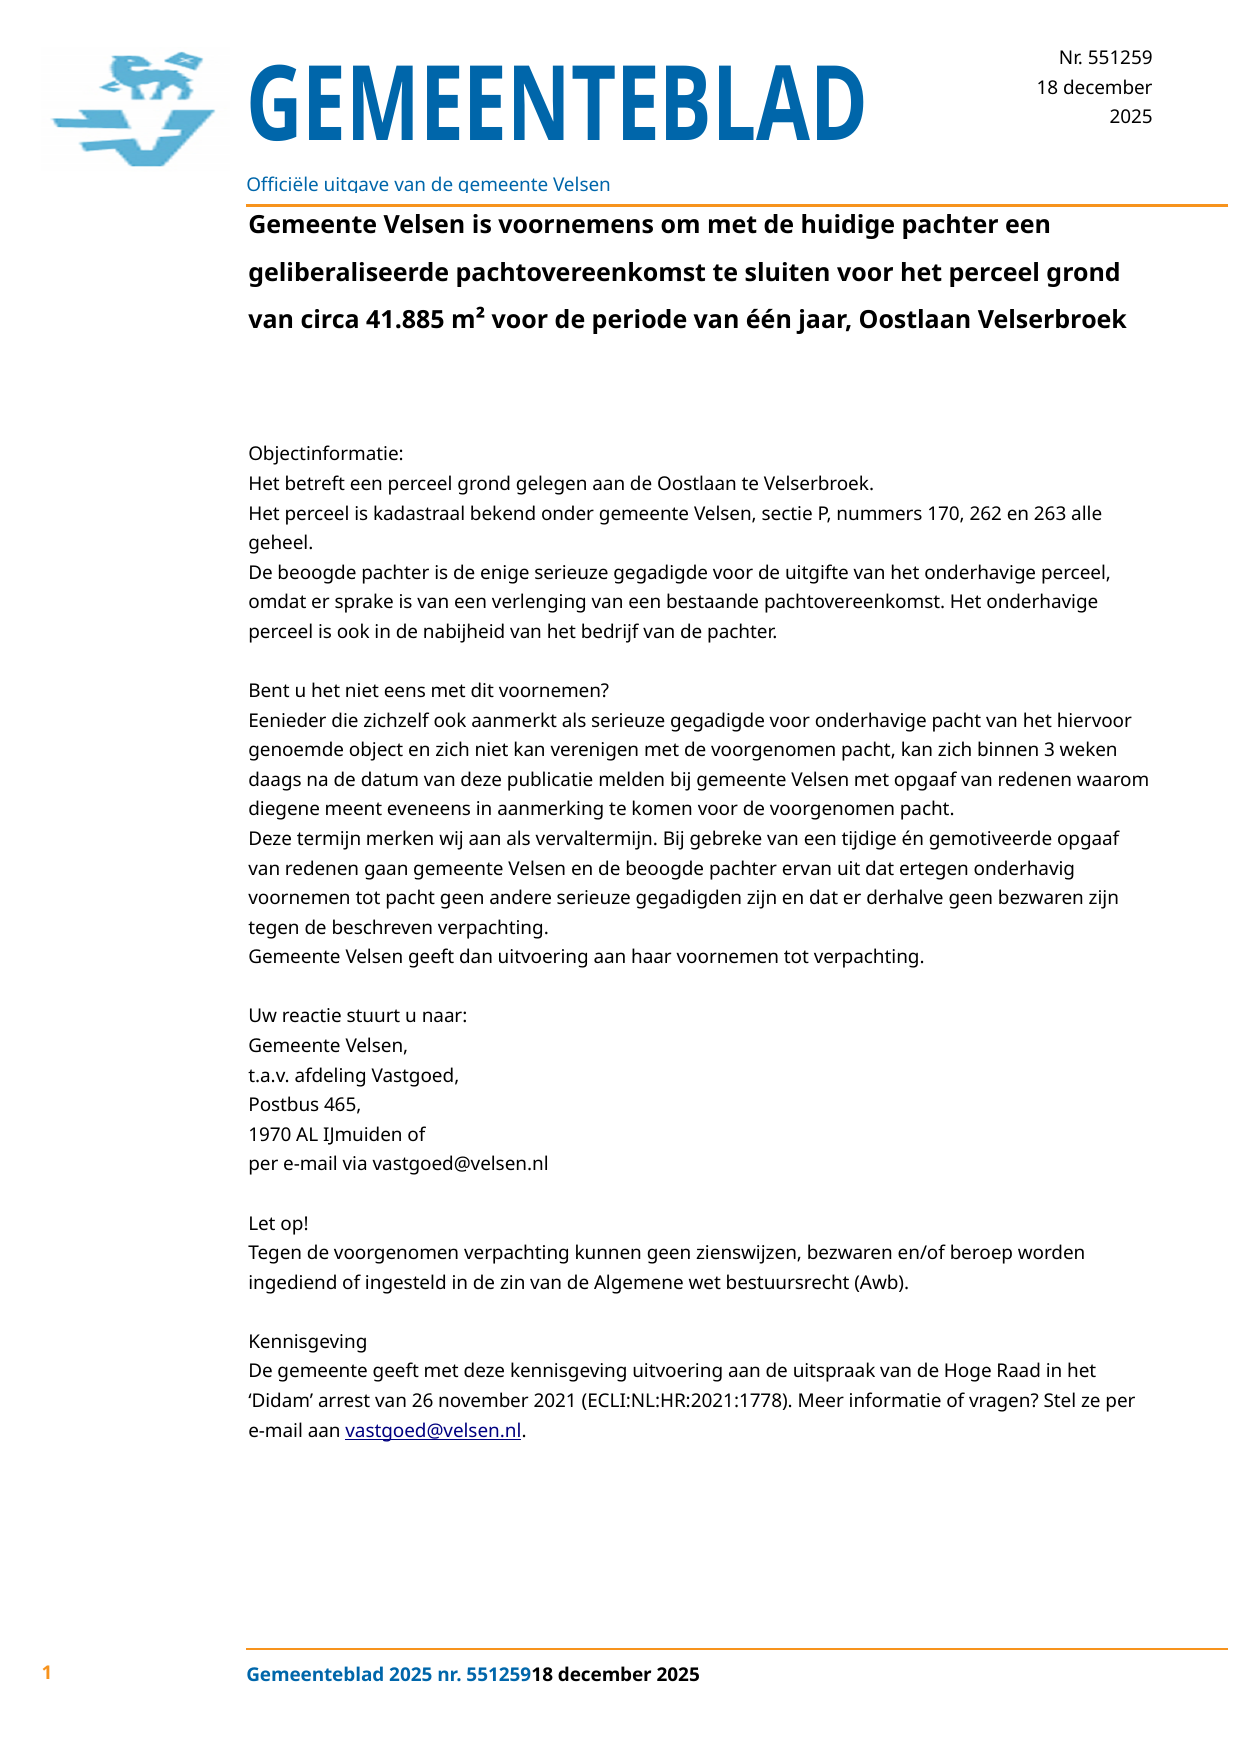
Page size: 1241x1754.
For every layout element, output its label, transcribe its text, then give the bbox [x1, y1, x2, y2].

text Gemeente Velsen is voornemens om met de huidige pachter een geliberaliseerde pachtovereenkomst te sluiten voor het perceel grond van circa 41.885 m² voor de periode van één jaar, Oostlaan Velserbroek [248, 207, 1152, 336]
text Het perceel is kadastraal bekend onder gemeente Velsen, sectie P, nummers 170, 262 en 263 alle geheel. [248, 500, 1152, 555]
text Eenieder die zichzelf ook aanmerkt als serieuze gegadigde voor onderhavige pacht van het hiervoor genoemde object en zich niet kan verenigen met de voorgenomen pacht, kan zich binnen 3 weken daags na de datum van deze publicatie melden bij gemeente Velsen met opgaaf van redenen waarom diegene meent eveneens in aanmerking te komen voor de voorgenomen pacht. [248, 707, 1152, 821]
text per e-mail via vastgoed@velsen.nl [248, 1151, 1152, 1176]
text Deze termijn merken wij aan als vervaltermijn. Bij gebreke van een tijdige én gemotiveerde opgaaf van redenen gaan gemeente Velsen en de beoogde pachter ervan uit dat ertegen onderhavig voornemen tot pacht geen andere serieuze gegadigden zijn en dat er derhalve geen bezwaren zijn tegen de beschreven verpachting. [248, 825, 1152, 939]
text Gemeente Velsen geeft dan uitvoering aan haar voornemen tot verpachting. [248, 943, 1152, 969]
picture [41, 47, 231, 172]
text De beoogde pachter is de enige serieuze gegadigde voor de uitgifte van het onderhavige perceel, omdat er sprake is van een verlenging van een bestaande pachtovereenkomst. Het onderhavige perceel is ook in de nabijheid van het bedrijf van de pachter. [248, 559, 1152, 644]
text De gemeente geeft met deze kennisgeving uitvoering aan de uitspraak van de Hoge Raad in het ‘Didam’ arrest van 26 november 2021 (ECLI:NL:HR:2021:1778). Meer informatie of vragen? Stel ze per e-mail aan vastgoed@velsen.nl. [248, 1358, 1152, 1442]
text Het betreft een perceel grond gelegen aan de Oostlaan te Velserbroek. [248, 470, 1152, 496]
text Gemeente Velsen, [248, 1032, 1152, 1058]
text Bent u het niet eens met dit voornemen? [248, 677, 1152, 703]
text Tegen de voorgenomen verpachting kunnen geen zienswijzen, bezwaren en/of beroep worden ingediend of ingesteld in de zin van de Algemene wet bestuursrecht (Awb). [248, 1239, 1152, 1294]
text 1970 AL IJmuiden of [248, 1121, 1152, 1147]
text Let op! [248, 1210, 1152, 1235]
text Kennisgeving [248, 1328, 1152, 1354]
text Objectinformatie: [248, 441, 1152, 466]
text t.a.v. afdeling Vastgoed, [248, 1062, 1152, 1087]
text Postbus 465, [248, 1091, 1152, 1117]
text Uw reactie stuurt u naar: [248, 1003, 1152, 1028]
